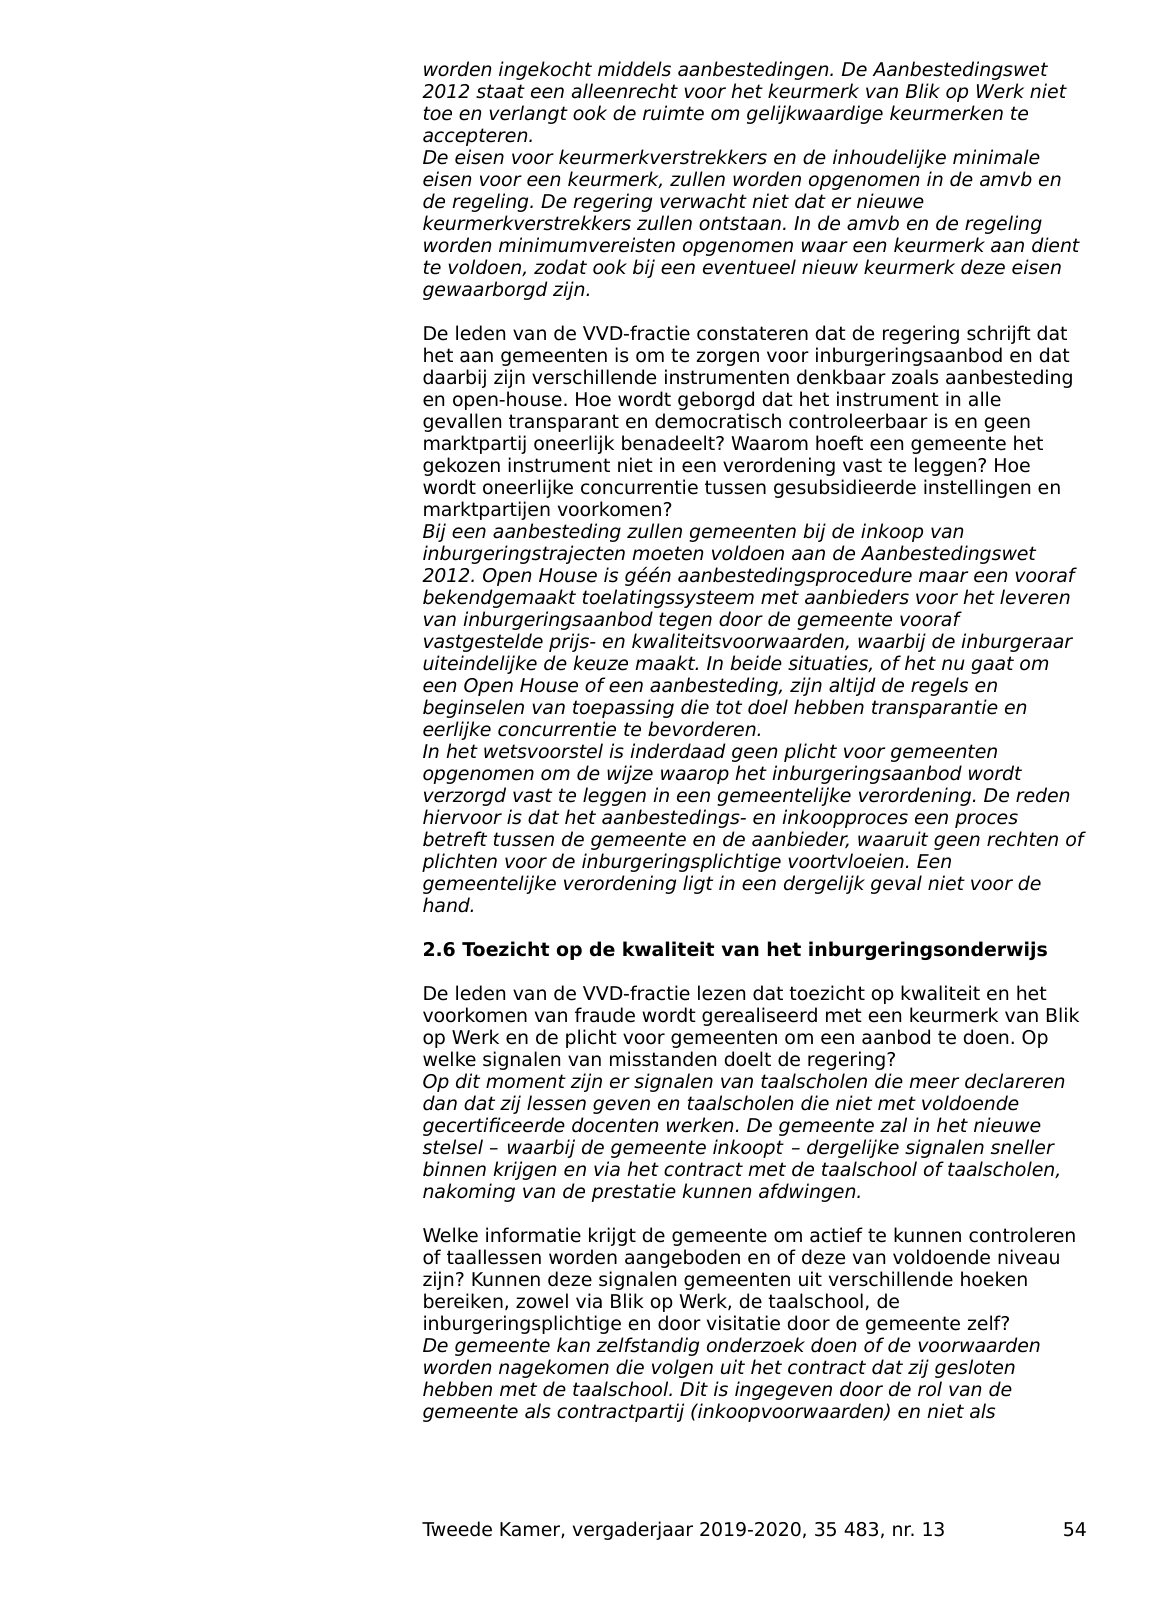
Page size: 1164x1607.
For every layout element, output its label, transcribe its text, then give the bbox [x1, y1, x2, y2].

subtitle 2.6 Toezicht op de kwaliteit van het inburgeringsonderwijs [422, 939, 1087, 961]
text De gemeente kan zelfstandig onderzoek doen of de voorwaarden worden nagekomen die volgen uit het contract dat zij gesloten hebben met de taalschool. Dit is ingegeven door de rol van de gemeente als contractpartij (inkoopvoorwaarden) en niet als [422, 1335, 1087, 1423]
text Welke informatie krijgt de gemeente om actief te kunnen controleren of taallessen worden aangeboden en of deze van voldoende niveau zijn? Kunnen deze signalen gemeenten uit verschillende hoeken bereiken, zowel via Blik op Werk, de taalschool, de inburgeringsplichtige en door visitatie door de gemeente zelf? [422, 1225, 1087, 1335]
text worden ingekocht middels aanbestedingen. De Aanbestedingswet 2012 staat een alleenrecht voor het keurmerk van Blik op Werk niet toe en verlangt ook de ruimte om gelijkwaardige keurmerken te accepteren. [422, 59, 1087, 147]
text De eisen voor keurmerkverstrekkers en de inhoudelijke minimale eisen voor een keurmerk, zullen worden opgenomen in de amvb en de regeling. De regering verwacht niet dat er nieuwe keurmerkverstrekkers zullen ontstaan. In de amvb en de regeling worden minimumvereisten opgenomen waar een keurmerk aan dient te voldoen, zodat ook bij een eventueel nieuw keurmerk deze eisen gewaarborgd zijn. [422, 147, 1087, 301]
text Op dit moment zijn er signalen van taalscholen die meer declareren dan dat zij lessen geven en taalscholen die niet met voldoende gecertificeerde docenten werken. De gemeente zal in het nieuwe stelsel – waarbij de gemeente inkoopt – dergelijke signalen sneller binnen krijgen en via het contract met de taalschool of taalscholen, nakoming van de prestatie kunnen afdwingen. [422, 1071, 1087, 1203]
text Bij een aanbesteding zullen gemeenten bij de inkoop van inburgeringstrajecten moeten voldoen aan de Aanbestedingswet 2012. Open House is géén aanbestedingsprocedure maar een vooraf bekendgemaakt toelatingssysteem met aanbieders voor het leveren van inburgeringsaanbod tegen door de gemeente vooraf vastgestelde prijs- en kwaliteitsvoorwaarden, waarbij de inburgeraar uiteindelijke de keuze maakt. In beide situaties, of het nu gaat om een Open House of een aanbesteding, zijn altijd de regels en beginselen van toepassing die tot doel hebben transparantie en eerlijke concurrentie te bevorderen. [422, 521, 1087, 741]
text De leden van de VVD-fractie constateren dat de regering schrijft dat het aan gemeenten is om te zorgen voor inburgeringsaanbod en dat daarbij zijn verschillende instrumenten denkbaar zoals aanbesteding en open-house. Hoe wordt geborgd dat het instrument in alle gevallen transparant en democratisch controleerbaar is en geen marktpartij oneerlijk benadeelt? Waarom hoeft een gemeente het gekozen instrument niet in een verordening vast te leggen? Hoe wordt oneerlijke concurrentie tussen gesubsidieerde instellingen en marktpartijen voorkomen? [422, 323, 1087, 521]
text De leden van de VVD-fractie lezen dat toezicht op kwaliteit en het voorkomen van fraude wordt gerealiseerd met een keurmerk van Blik op Werk en de plicht voor gemeenten om een aanbod te doen. Op welke signalen van misstanden doelt de regering? [422, 983, 1087, 1071]
text In het wetsvoorstel is inderdaad geen plicht voor gemeenten opgenomen om de wijze waarop het inburgeringsaanbod wordt verzorgd vast te leggen in een gemeentelijke verordening. De reden hiervoor is dat het aanbestedings- en inkoopproces een proces betreft tussen de gemeente en de aanbieder, waaruit geen rechten of plichten voor de inburgeringsplichtige voortvloeien. Een gemeentelijke verordening ligt in een dergelijk geval niet voor de hand. [422, 741, 1087, 916]
